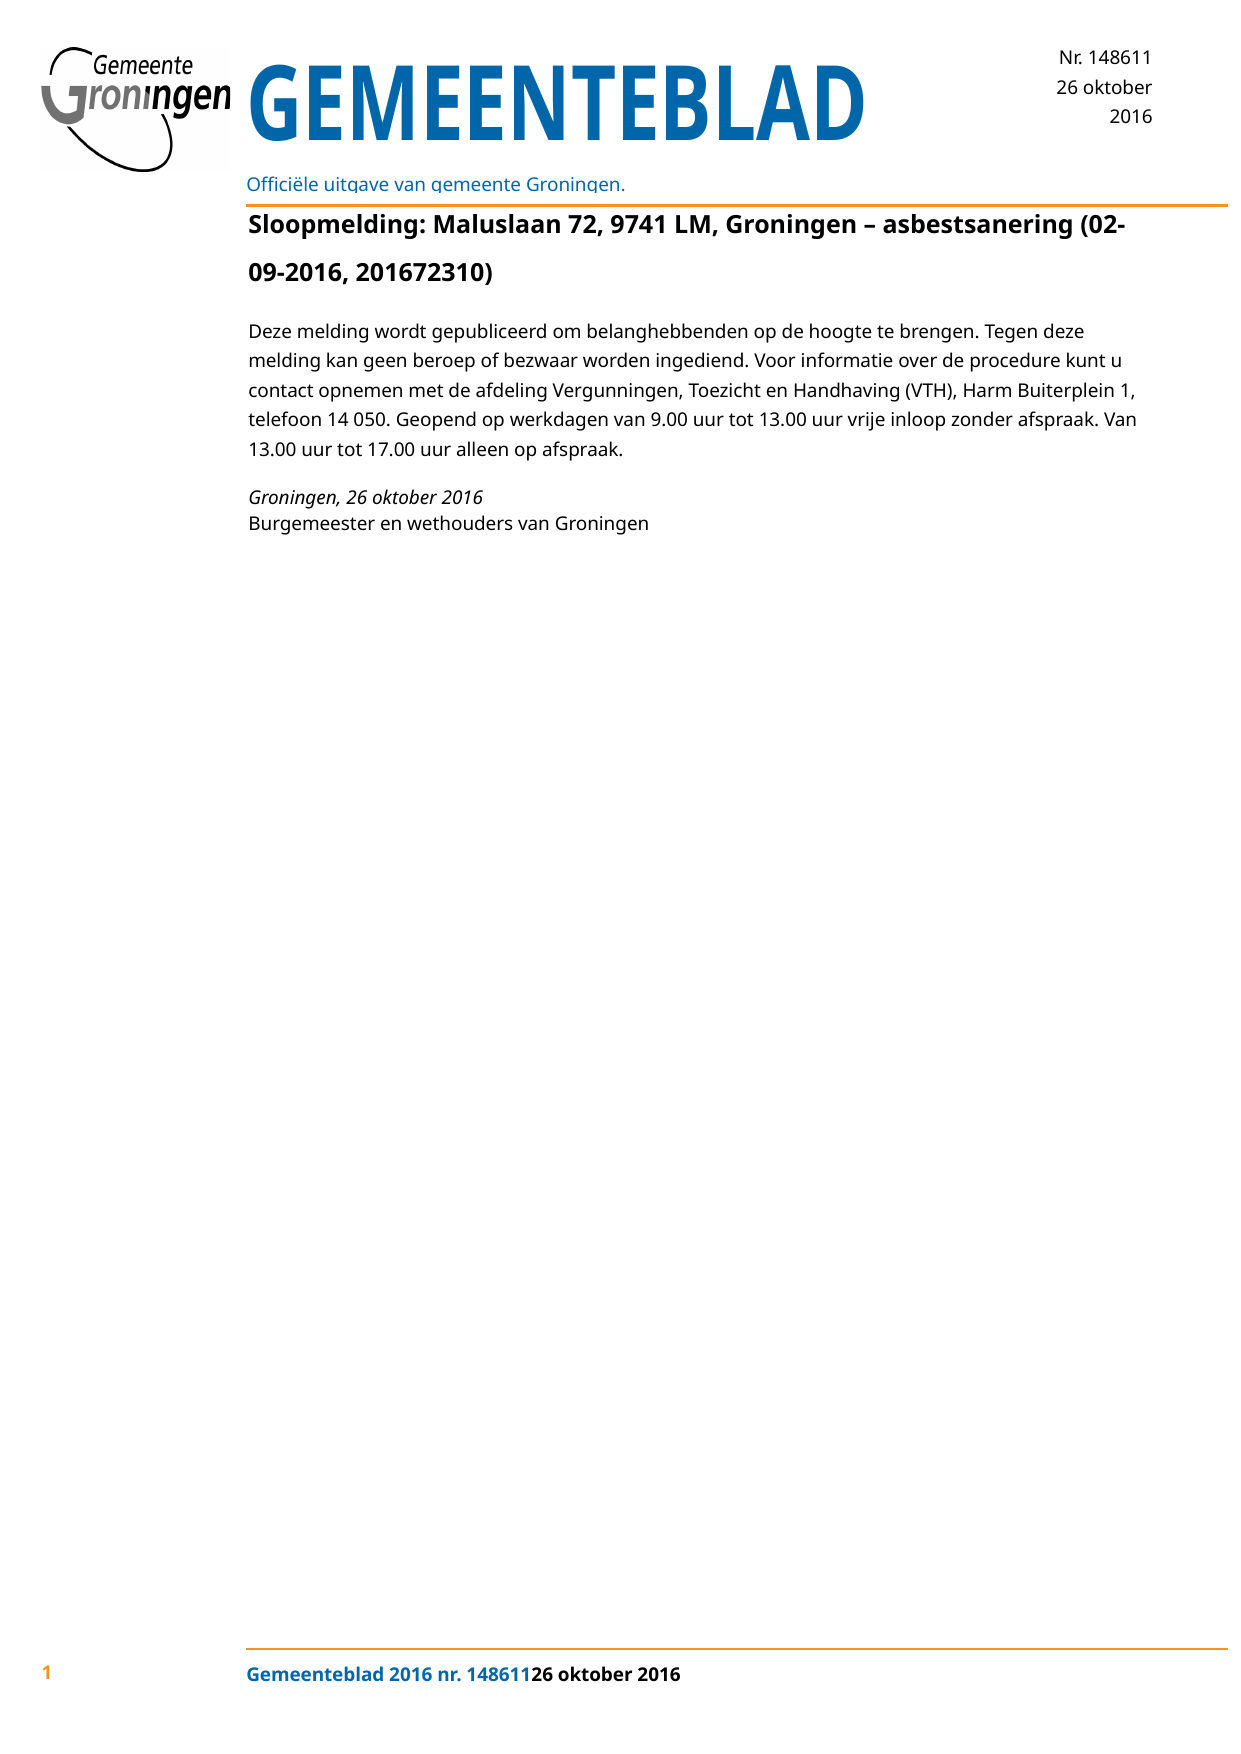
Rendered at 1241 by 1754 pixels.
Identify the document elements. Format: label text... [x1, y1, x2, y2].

text Groningen, 26 oktober 2016 [248, 484, 1152, 510]
text Sloopmelding: Maluslaan 72, 9741 LM, Groningen – asbestsanering (02-09-2016, 201672310) [248, 207, 1152, 288]
text Deze melding wordt gepubliceerd om belanghebbenden op de hoogte te brengen. Tegen deze melding kan geen beroep of bezwaar worden ingediend. Voor informatie over de procedure kunt u contact opnemen met de afdeling Vergunningen, Toezicht en Handhaving (VTH), Harm Buiterplein 1, telefoon 14 050. Geopend op werkdagen van 9.00 uur tot 13.00 uur vrije inloop zonder afspraak. Van 13.00 uur tot 17.00 uur alleen op afspraak. [248, 318, 1152, 462]
text Burgemeester en wethouders van Groningen [248, 510, 1152, 536]
picture [41, 47, 231, 172]
